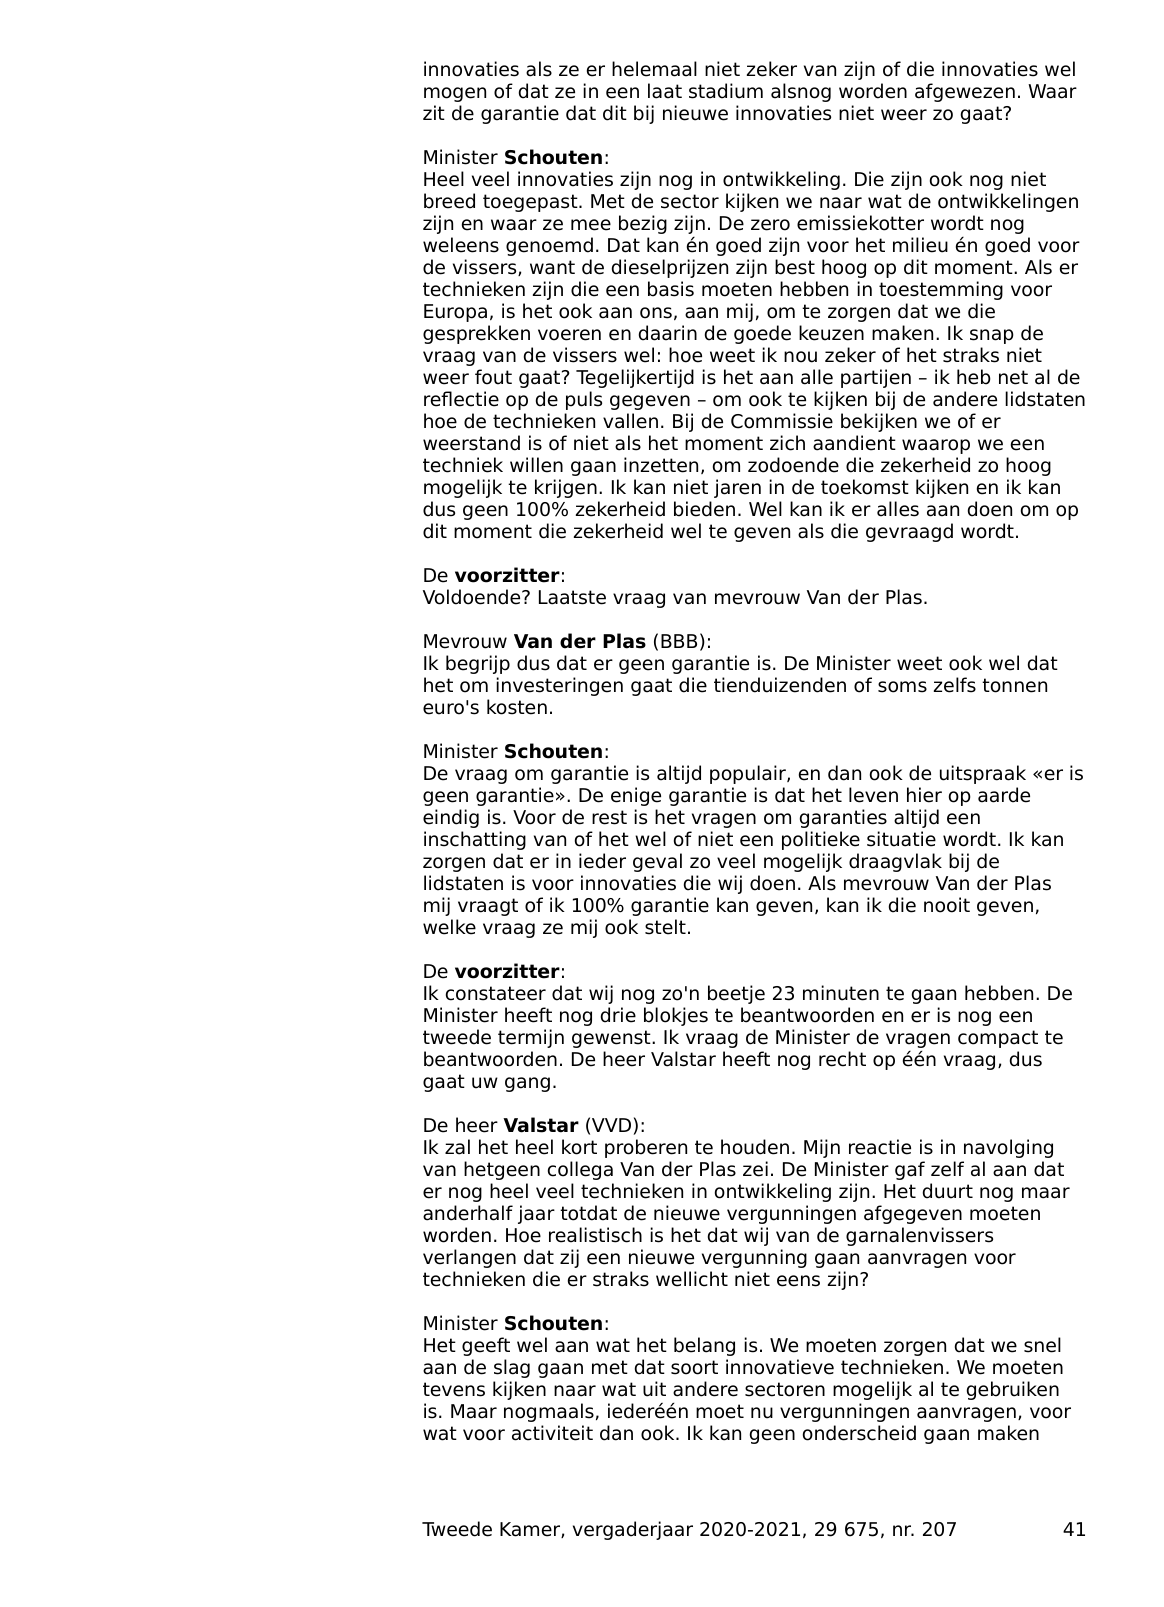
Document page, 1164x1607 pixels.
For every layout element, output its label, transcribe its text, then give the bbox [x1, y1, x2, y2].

text Minister Schouten: [422, 741, 1087, 763]
text De vraag om garantie is altijd populair, en dan ook de uitspraak «er is geen garantie». De enige garantie is dat het leven hier op aarde eindig is. Voor de rest is het vragen om garanties altijd een inschatting van of het wel of niet een politieke situatie wordt. Ik kan zorgen dat er in ieder geval zo veel mogelijk draagvlak bij de lidstaten is voor innovaties die wij doen. Als mevrouw Van der Plas mij vraagt of ik 100% garantie kan geven, kan ik die nooit geven, welke vraag ze mij ook stelt. [422, 763, 1087, 939]
text Ik begrijp dus dat er geen garantie is. De Minister weet ook wel dat het om investeringen gaat die tienduizenden of soms zelfs tonnen euro's kosten. [422, 653, 1087, 719]
text Mevrouw Van der Plas (BBB): [422, 631, 1087, 653]
text De voorzitter: [422, 565, 1087, 587]
text Minister Schouten: [422, 1313, 1087, 1335]
text innovaties als ze er helemaal niet zeker van zijn of die innovaties wel mogen of dat ze in een laat stadium alsnog worden afgewezen. Waar zit de garantie dat dit bij nieuwe innovaties niet weer zo gaat? [422, 59, 1087, 125]
text De voorzitter: [422, 961, 1087, 983]
text Het geeft wel aan wat het belang is. We moeten zorgen dat we snel aan de slag gaan met dat soort innovatieve technieken. We moeten tevens kijken naar wat uit andere sectoren mogelijk al te gebruiken is. Maar nogmaals, iederéén moet nu vergunningen aanvragen, voor wat voor activiteit dan ook. Ik kan geen onderscheid gaan maken [422, 1335, 1087, 1445]
text Voldoende? Laatste vraag van mevrouw Van der Plas. [422, 587, 1087, 609]
text Ik zal het heel kort proberen te houden. Mijn reactie is in navolging van hetgeen collega Van der Plas zei. De Minister gaf zelf al aan dat er nog heel veel technieken in ontwikkeling zijn. Het duurt nog maar anderhalf jaar totdat de nieuwe vergunningen afgegeven moeten worden. Hoe realistisch is het dat wij van de garnalenvissers verlangen dat zij een nieuwe vergunning gaan aanvragen voor technieken die er straks wellicht niet eens zijn? [422, 1137, 1087, 1291]
text Heel veel innovaties zijn nog in ontwikkeling. Die zijn ook nog niet breed toegepast. Met de sector kijken we naar wat de ontwikkelingen zijn en waar ze mee bezig zijn. De zero emissiekotter wordt nog weleens genoemd. Dat kan én goed zijn voor het milieu én goed voor de vissers, want de dieselprijzen zijn best hoog op dit moment. Als er technieken zijn die een basis moeten hebben in toestemming voor Europa, is het ook aan ons, aan mij, om te zorgen dat we die gesprekken voeren en daarin de goede keuzen maken. Ik snap de vraag van de vissers wel: hoe weet ik nou zeker of het straks niet weer fout gaat? Tegelijkertijd is het aan alle partijen – ik heb net al de reflectie op de puls gegeven – om ook te kijken bij de andere lidstaten hoe de technieken vallen. Bij de Commissie bekijken we of er weerstand is of niet als het moment zich aandient waarop we een techniek willen gaan inzetten, om zodoende die zekerheid zo hoog mogelijk te krijgen. Ik kan niet jaren in de toekomst kijken en ik kan dus geen 100% zekerheid bieden. Wel kan ik er alles aan doen om op dit moment die zekerheid wel te geven als die gevraagd wordt. [422, 169, 1087, 543]
text Minister Schouten: [422, 147, 1087, 169]
text De heer Valstar (VVD): [422, 1115, 1087, 1137]
text Ik constateer dat wij nog zo'n beetje 23 minuten te gaan hebben. De Minister heeft nog drie blokjes te beantwoorden en er is nog een tweede termijn gewenst. Ik vraag de Minister de vragen compact te beantwoorden. De heer Valstar heeft nog recht op één vraag, dus gaat uw gang. [422, 983, 1087, 1093]
